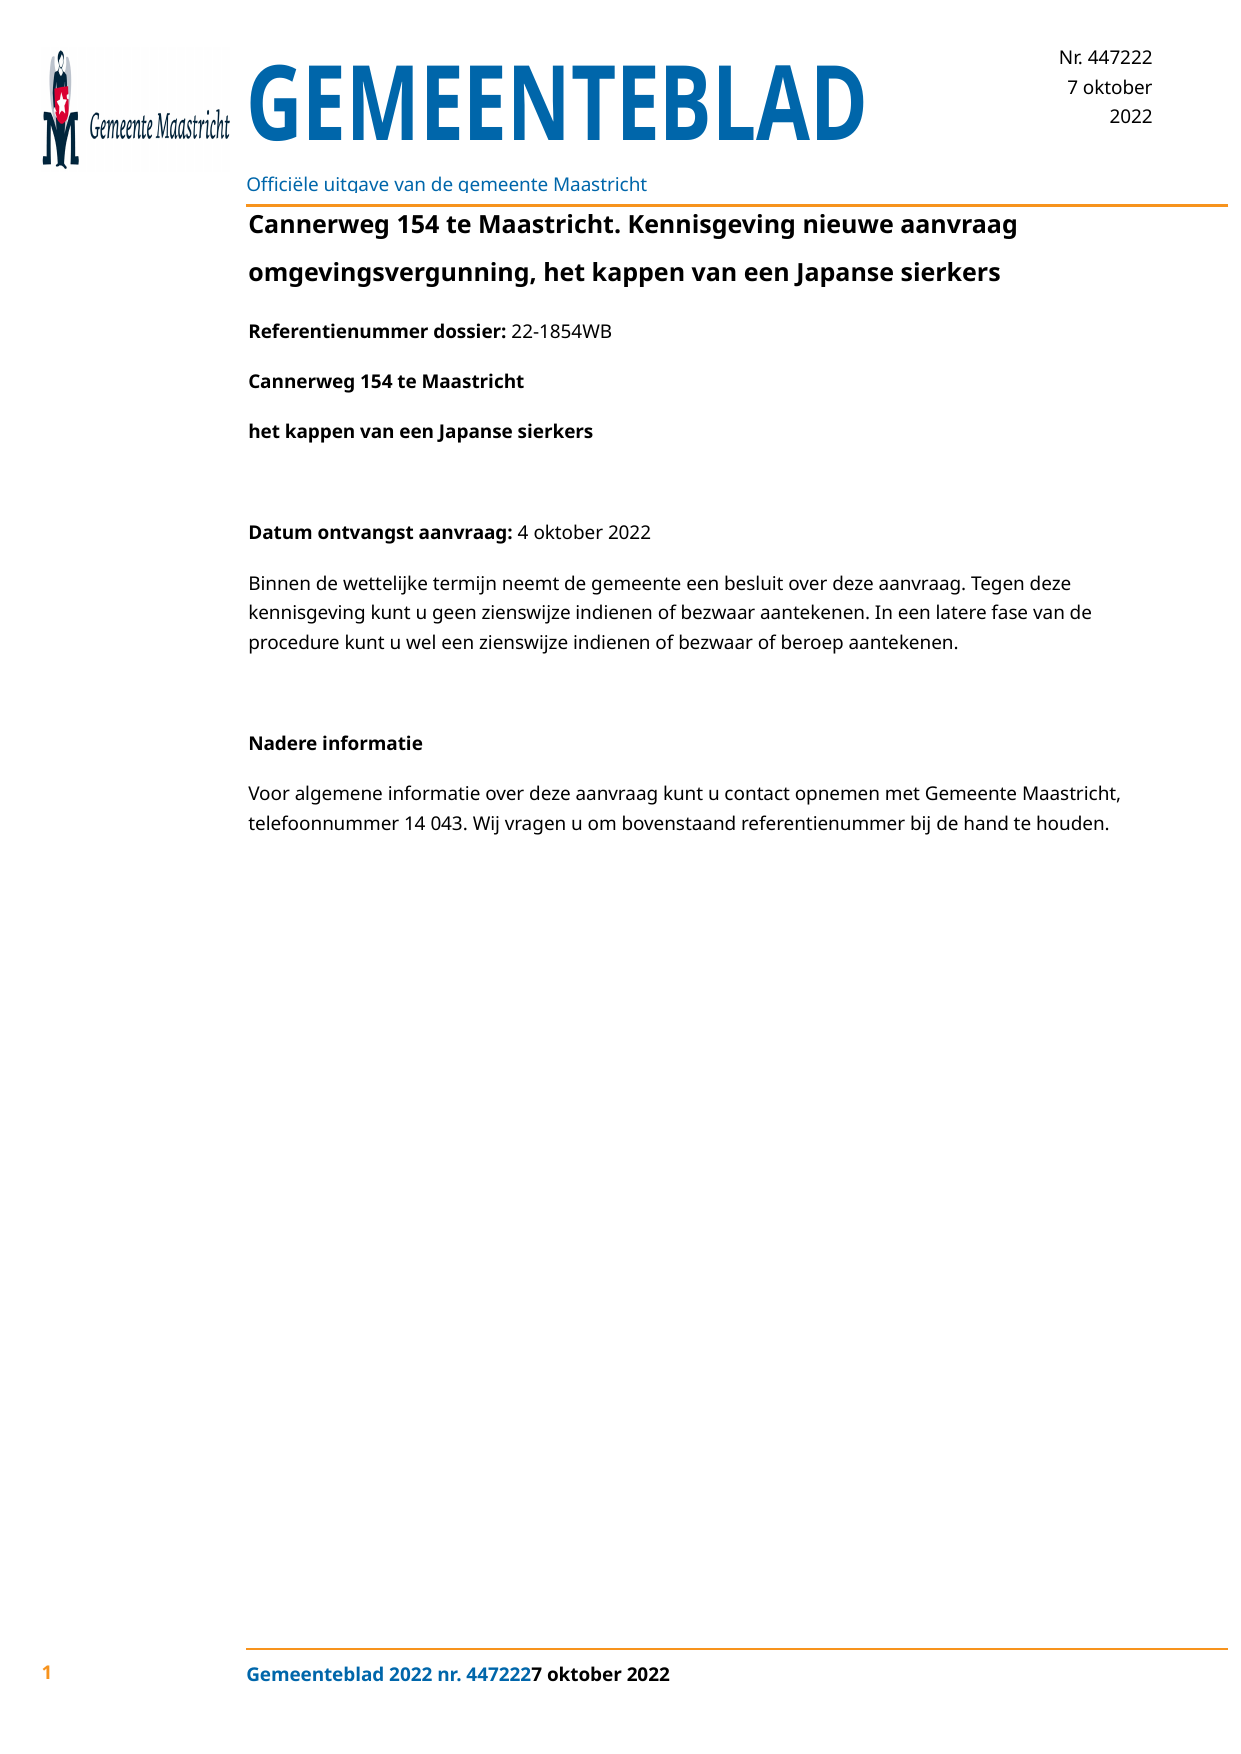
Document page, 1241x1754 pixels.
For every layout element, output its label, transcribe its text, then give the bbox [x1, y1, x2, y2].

text Cannerweg 154 te Maastricht [248, 368, 1152, 394]
text het kappen van een Japanse sierkers [248, 419, 1152, 444]
picture [41, 47, 231, 172]
text Referentienummer dossier: 22-1854WB [248, 318, 1152, 344]
text Datum ontvangst aanvraag: 4 oktober 2022 [248, 519, 1152, 545]
text Binnen de wettelijke termijn neemt de gemeente een besluit over deze aanvraag. Tegen deze kennisgeving kunt u geen zienswijze indienen of bezwaar aantekenen. In een latere fase van de procedure kunt u wel een zienswijze indienen of bezwaar of beroep aantekenen. [248, 570, 1152, 655]
text Voor algemene informatie over deze aanvraag kunt u contact opnemen met Gemeente Maastricht, telefoonnummer 14 043. Wij vragen u om bovenstaand referentienummer bij de hand te houden. [248, 780, 1152, 836]
text Cannerweg 154 te Maastricht. Kennisgeving nieuwe aanvraag omgevingsvergunning, het kappen van een Japanse sierkers [248, 207, 1152, 288]
text Nadere informatie [248, 730, 1152, 756]
